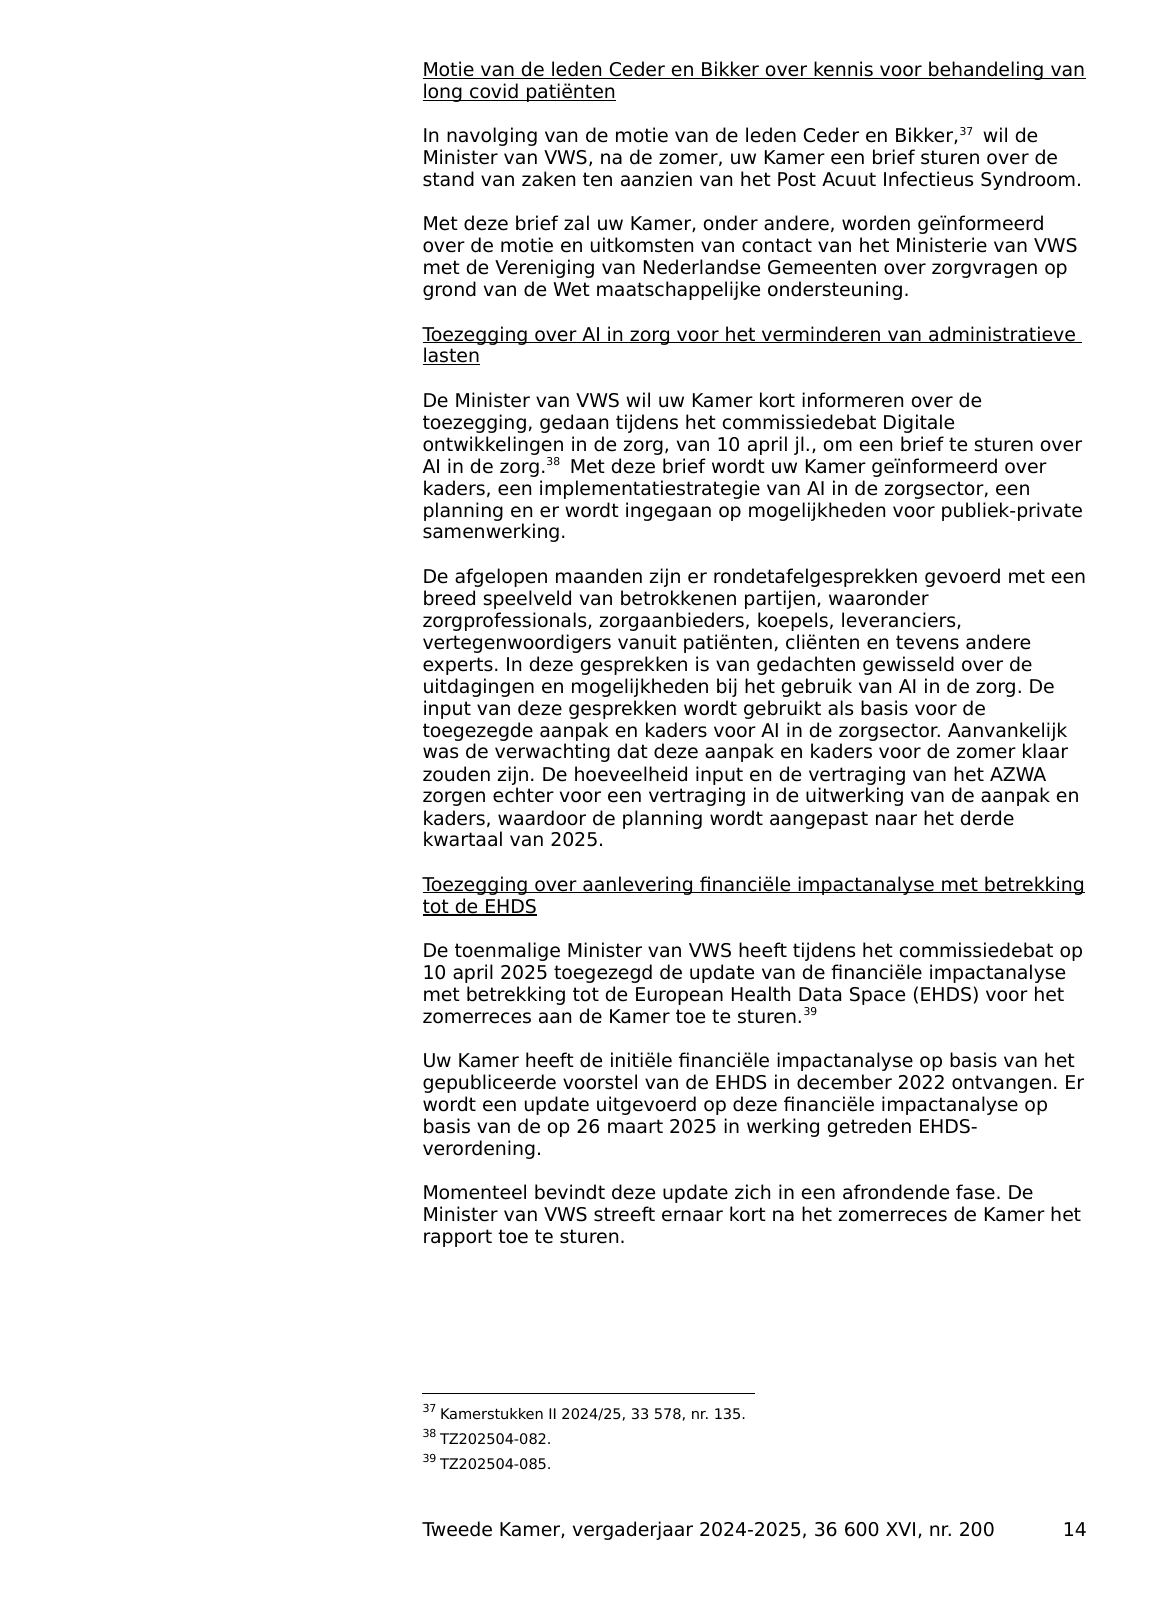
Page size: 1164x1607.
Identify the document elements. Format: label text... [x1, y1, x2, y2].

text TZ202504-085. [422, 1452, 1087, 1474]
text In navolging van de motie van de leden Ceder en Bikker, wil de Minister van VWS, na de zomer, uw Kamer een brief sturen over de stand van zaken ten aanzien van het Post Acuut Infectieus Syndroom. [422, 125, 1087, 191]
text De afgelopen maanden zijn er rondetafelgesprekken gevoerd met een breed speelveld van betrokkenen partijen, waaronder zorgprofessionals, zorgaanbieders, koepels, leveranciers, vertegenwoordigers vanuit patiënten, cliënten en tevens andere experts. In deze gesprekken is van gedachten gewisseld over de uitdagingen en mogelijkheden bij het gebruik van AI in de zorg. De input van deze gesprekken wordt gebruikt als basis voor de toegezegde aanpak en kaders voor AI in de zorgsector. Aanvankelijk was de verwachting dat deze aanpak en kaders voor de zomer klaar zouden zijn. De hoeveelheid input en de vertraging van het AZWA zorgen echter voor een vertraging in de uitwerking van de aanpak en kaders, waardoor de planning wordt aangepast naar het derde kwartaal van 2025. [422, 566, 1087, 851]
text Kamerstukken II 2024/25, 33 578, nr. 135. [422, 1402, 1087, 1424]
text De Minister van VWS wil uw Kamer kort informeren over de toezegging, gedaan tijdens het commissiedebat Digitale ontwikkelingen in de zorg, van 10 april jl., om een brief te sturen over AI in de zorg. Met deze brief wordt uw Kamer geïnformeerd over kaders, een implementatiestrategie van AI in de zorgsector, een planning en er wordt ingegaan op mogelijkheden voor publiek-private samenwerking. [422, 389, 1087, 543]
text Met deze brief zal uw Kamer, onder andere, worden geïnformeerd over de motie en uitkomsten van contact van het Ministerie van VWS met de Vereniging van Nederlandse Gemeenten over zorgvragen op grond van de Wet maatschappelijke ondersteuning. [422, 213, 1087, 301]
subtitle Toezegging over AI in zorg voor het verminderen van administratieve lasten [422, 323, 1087, 367]
text Uw Kamer heeft de initiële financiële impactanalyse op basis van het gepubliceerde voorstel van de EHDS in december 2022 ontvangen. Er wordt een update uitgevoerd op deze financiële impactanalyse op basis van de op 26 maart 2025 in werking getreden EHDS-verordening. [422, 1050, 1087, 1160]
subtitle Toezegging over aanlevering financiële impactanalyse met betrekking tot de EHDS [422, 873, 1087, 917]
text De toenmalige Minister van VWS heeft tijdens het commissiedebat op 10 april 2025 toegezegd de update van de financiële impactanalyse met betrekking tot de European Health Data Space (EHDS) voor het zomerreces aan de Kamer toe te sturen. [422, 940, 1087, 1028]
text TZ202504-082. [422, 1427, 1087, 1449]
text Momenteel bevindt deze update zich in een afrondende fase. De Minister van VWS streeft ernaar kort na het zomerreces de Kamer het rapport toe te sturen. [422, 1182, 1087, 1248]
subtitle Motie van de leden Ceder en Bikker over kennis voor behandeling van long covid patiënten [422, 59, 1087, 103]
